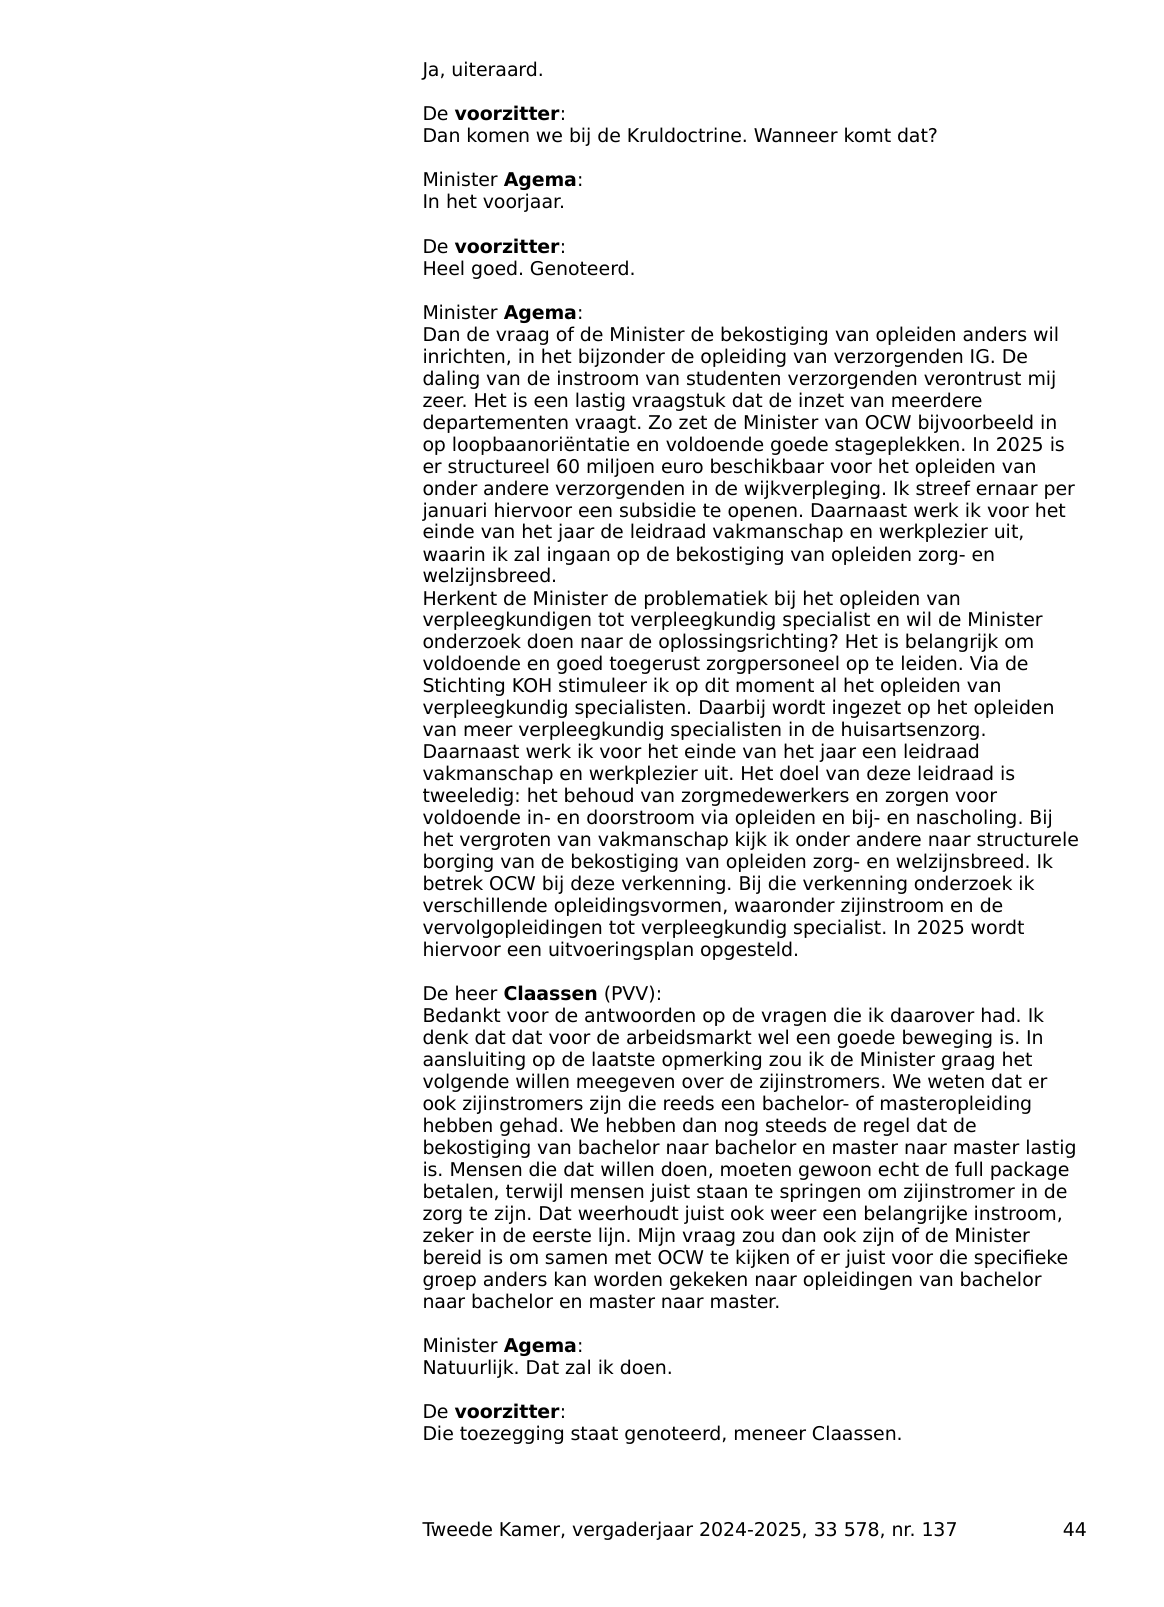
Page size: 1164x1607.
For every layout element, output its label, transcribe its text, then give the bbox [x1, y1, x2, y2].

text Dan de vraag of de Minister de bekostiging van opleiden anders wil inrichten, in het bijzonder de opleiding van verzorgenden IG. De daling van de instroom van studenten verzorgenden verontrust mij zeer. Het is een lastig vraagstuk dat de inzet van meerdere departementen vraagt. Zo zet de Minister van OCW bijvoorbeeld in op loopbaanoriëntatie en voldoende goede stageplekken. In 2025 is er structureel 60 miljoen euro beschikbaar voor het opleiden van onder andere verzorgenden in de wijkverpleging. Ik streef ernaar per januari hiervoor een subsidie te openen. Daarnaast werk ik voor het einde van het jaar de leidraad vakmanschap en werkplezier uit, waarin ik zal ingaan op de bekostiging van opleiden zorg- en welzijnsbreed. [422, 324, 1087, 587]
text Bedankt voor de antwoorden op de vragen die ik daarover had. Ik denk dat dat voor de arbeidsmarkt wel een goede beweging is. In aansluiting op de laatste opmerking zou ik de Minister graag het volgende willen meegeven over de zijinstromers. We weten dat er ook zijinstromers zijn die reeds een bachelor- of masteropleiding hebben gehad. We hebben dan nog steeds de regel dat de bekostiging van bachelor naar bachelor en master naar master lastig is. Mensen die dat willen doen, moeten gewoon echt de full package betalen, terwijl mensen juist staan te springen om zijinstromer in de zorg te zijn. Dat weerhoudt juist ook weer een belangrijke instroom, zeker in de eerste lijn. Mijn vraag zou dan ook zijn of de Minister bereid is om samen met OCW te kijken of er juist voor die specifieke groep anders kan worden gekeken naar opleidingen van bachelor naar bachelor en master naar master. [422, 1005, 1087, 1313]
text Minister Agema: [422, 1335, 1087, 1357]
text Herkent de Minister de problematiek bij het opleiden van verpleegkundigen tot verpleegkundig specialist en wil de Minister onderzoek doen naar de oplossingsrichting? Het is belangrijk om voldoende en goed toegerust zorgpersoneel op te leiden. Via de Stichting KOH stimuleer ik op dit moment al het opleiden van verpleegkundig specialisten. Daarbij wordt ingezet op het opleiden van meer verpleegkundig specialisten in de huisartsenzorg. Daarnaast werk ik voor het einde van het jaar een leidraad vakmanschap en werkplezier uit. Het doel van deze leidraad is tweeledig: het behoud van zorgmedewerkers en zorgen voor voldoende in- en doorstroom via opleiden en bij- en nascholing. Bij het vergroten van vakmanschap kijk ik onder andere naar structurele borging van de bekostiging van opleiden zorg- en welzijnsbreed. Ik betrek OCW bij deze verkenning. Bij die verkenning onderzoek ik verschillende opleidingsvormen, waaronder zijinstroom en de vervolgopleidingen tot verpleegkundig specialist. In 2025 wordt hiervoor een uitvoeringsplan opgesteld. [422, 587, 1087, 961]
text Dan komen we bij de Kruldoctrine. Wanneer komt dat? [422, 125, 1087, 147]
text Ja, uiteraard. [422, 59, 1087, 81]
text De voorzitter: [422, 1401, 1087, 1423]
text In het voorjaar. [422, 191, 1087, 213]
text Natuurlijk. Dat zal ik doen. [422, 1357, 1087, 1379]
text De heer Claassen (PVV): [422, 983, 1087, 1005]
text Minister Agema: [422, 302, 1087, 324]
text De voorzitter: [422, 236, 1087, 257]
text Heel goed. Genoteerd. [422, 257, 1087, 279]
text Minister Agema: [422, 169, 1087, 191]
text Die toezegging staat genoteerd, meneer Claassen. [422, 1423, 1087, 1445]
text De voorzitter: [422, 103, 1087, 125]
